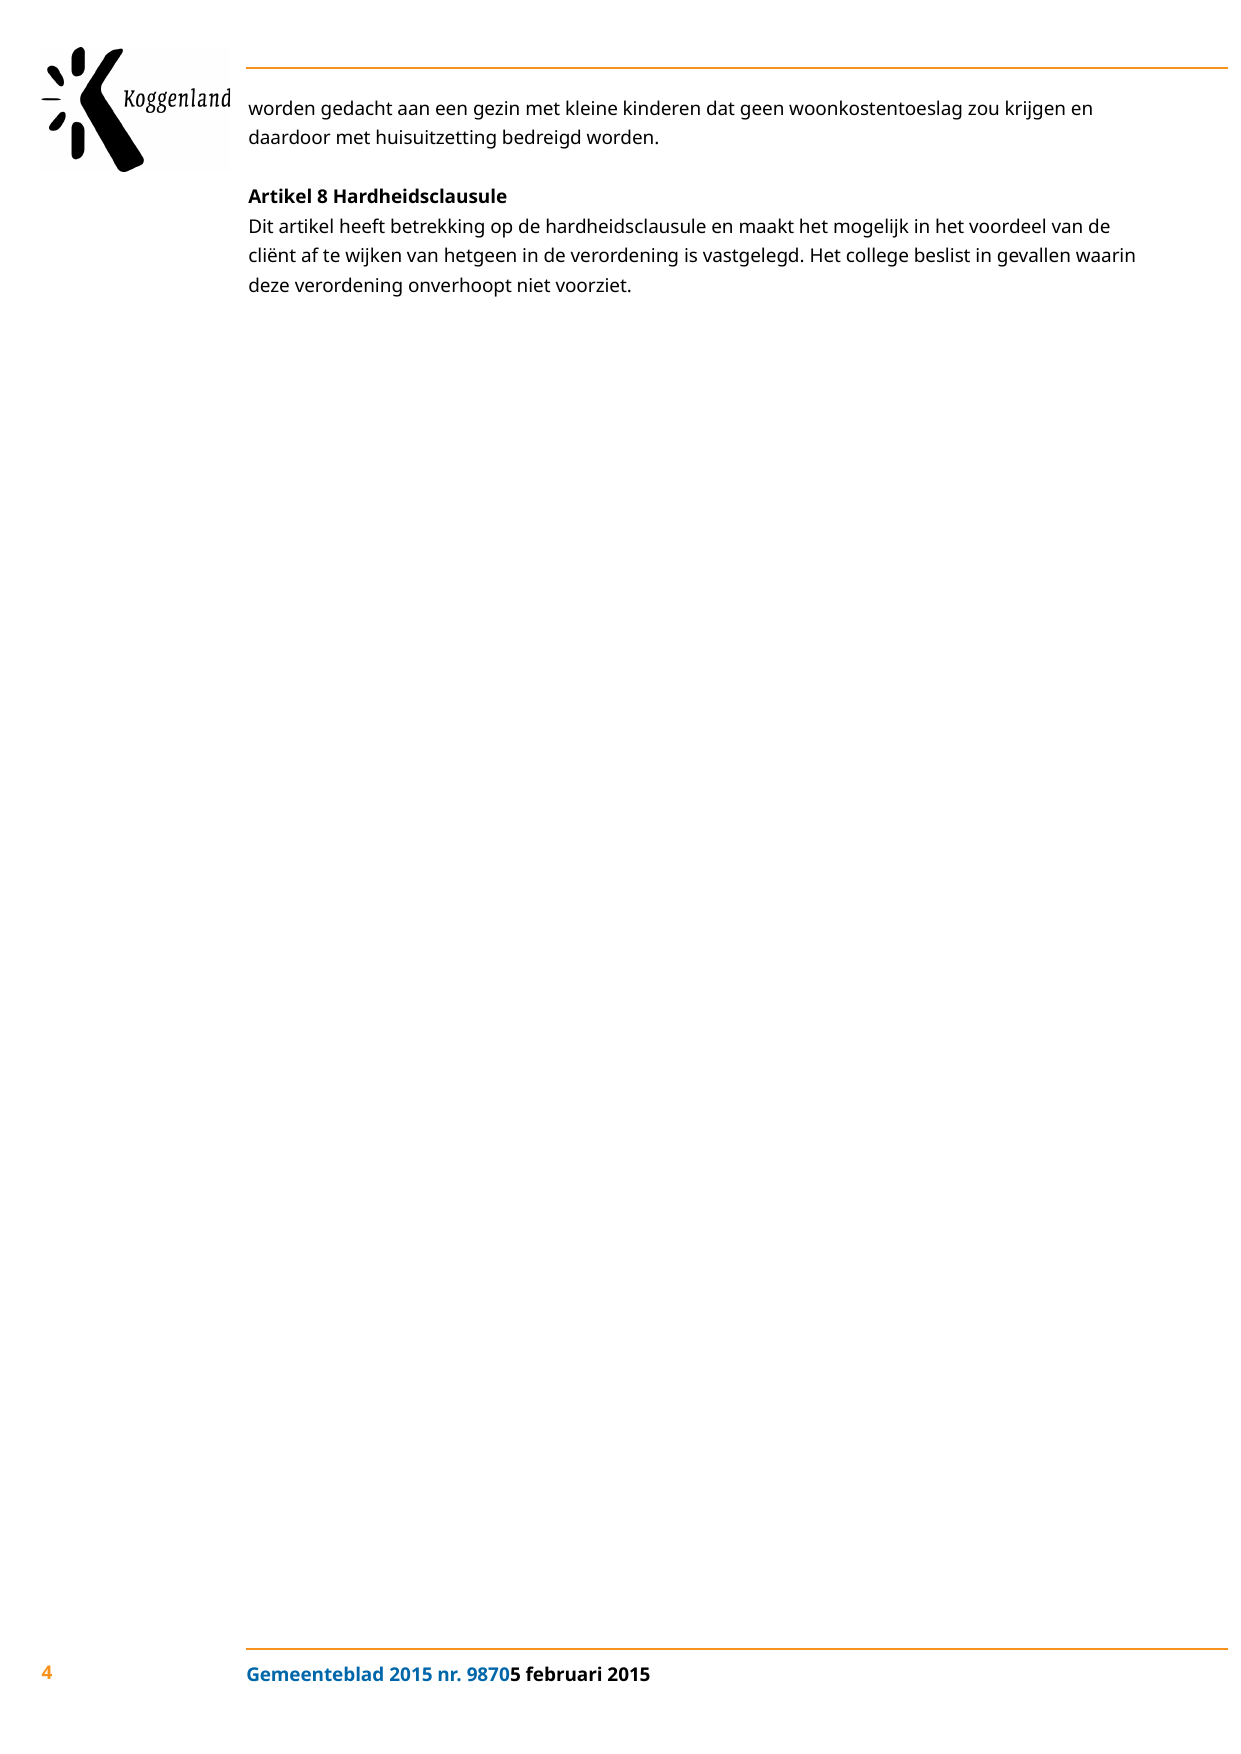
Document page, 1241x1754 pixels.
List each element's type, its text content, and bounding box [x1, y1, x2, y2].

text worden gedacht aan een gezin met kleine kinderen dat geen woonkostentoeslag zou krijgen en daardoor met huisuitzetting bedreigd worden. [248, 95, 1152, 150]
text Dit artikel heeft betrekking op de hardheidsclausule en maakt het mogelijk in het voordeel van de cliënt af te wijken van hetgeen in de verordening is vastgelegd. Het college beslist in gevallen waarin deze verordening onverhoopt niet voorziet. [248, 213, 1152, 298]
text Artikel 8 Hardheidsclausule [248, 183, 1152, 209]
picture [41, 47, 231, 172]
